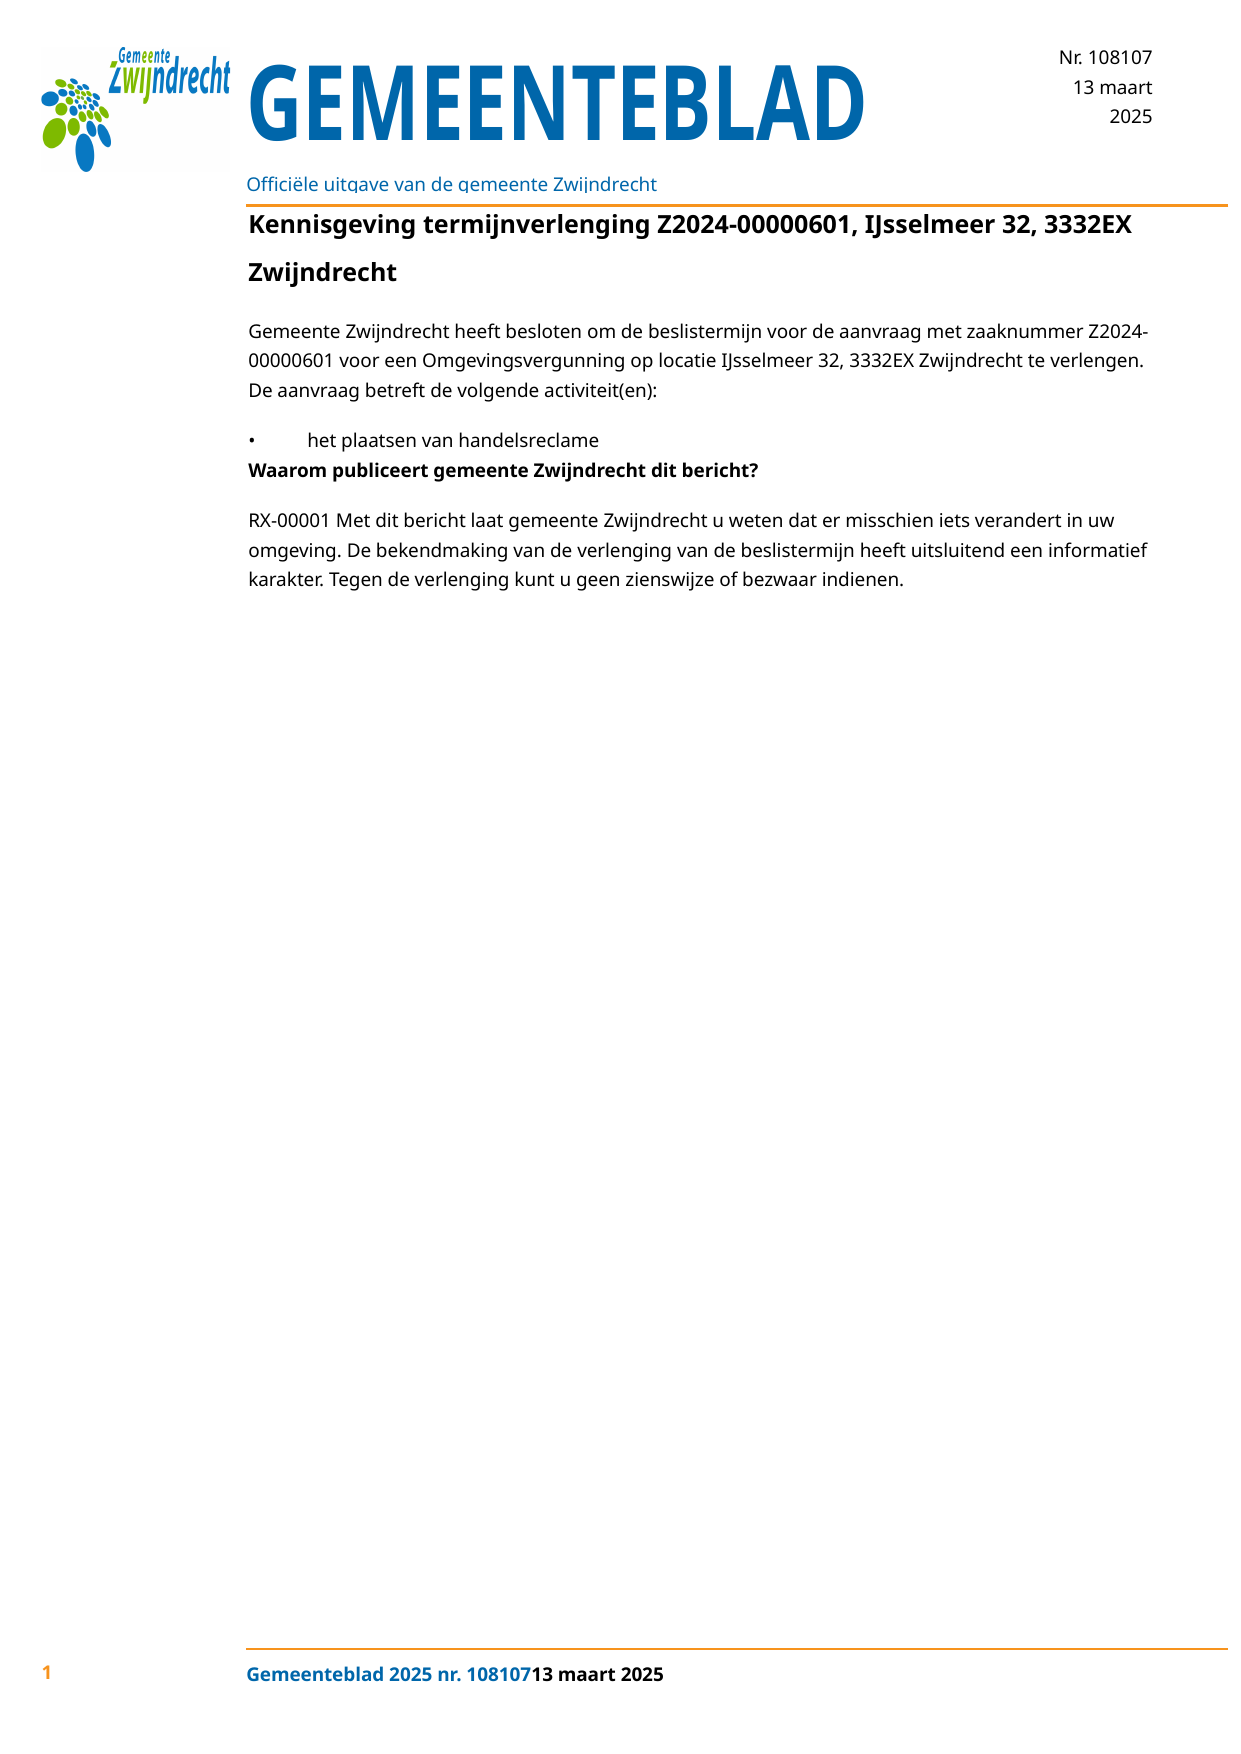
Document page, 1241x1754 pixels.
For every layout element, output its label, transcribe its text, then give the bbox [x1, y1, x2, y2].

text RX-00001 Met dit bericht laat gemeente Zwijndrecht u weten dat er misschien iets verandert in uw omgeving. De bekendmaking van de verlenging van de beslistermijn heeft uitsluitend een informatief karakter. Tegen de verlenging kunt u geen zienswijze of bezwaar indienen. [248, 507, 1152, 592]
text Waarom publiceert gemeente Zwijndrecht dit bericht? [248, 457, 1152, 483]
text Kennisgeving termijnverlenging Z2024-00000601, IJsselmeer 32, 3332EX Zwijndrecht [248, 207, 1152, 288]
list het plaatsen van handelsreclame [248, 427, 1152, 453]
text Gemeente Zwijndrecht heeft besloten om de beslistermijn voor de aanvraag met zaaknummer Z2024-00000601 voor een Omgevingsvergunning op locatie IJsselmeer 32, 3332EX Zwijndrecht te verlengen. De aanvraag betreft de volgende activiteit(en): [248, 318, 1152, 403]
picture [41, 47, 231, 172]
